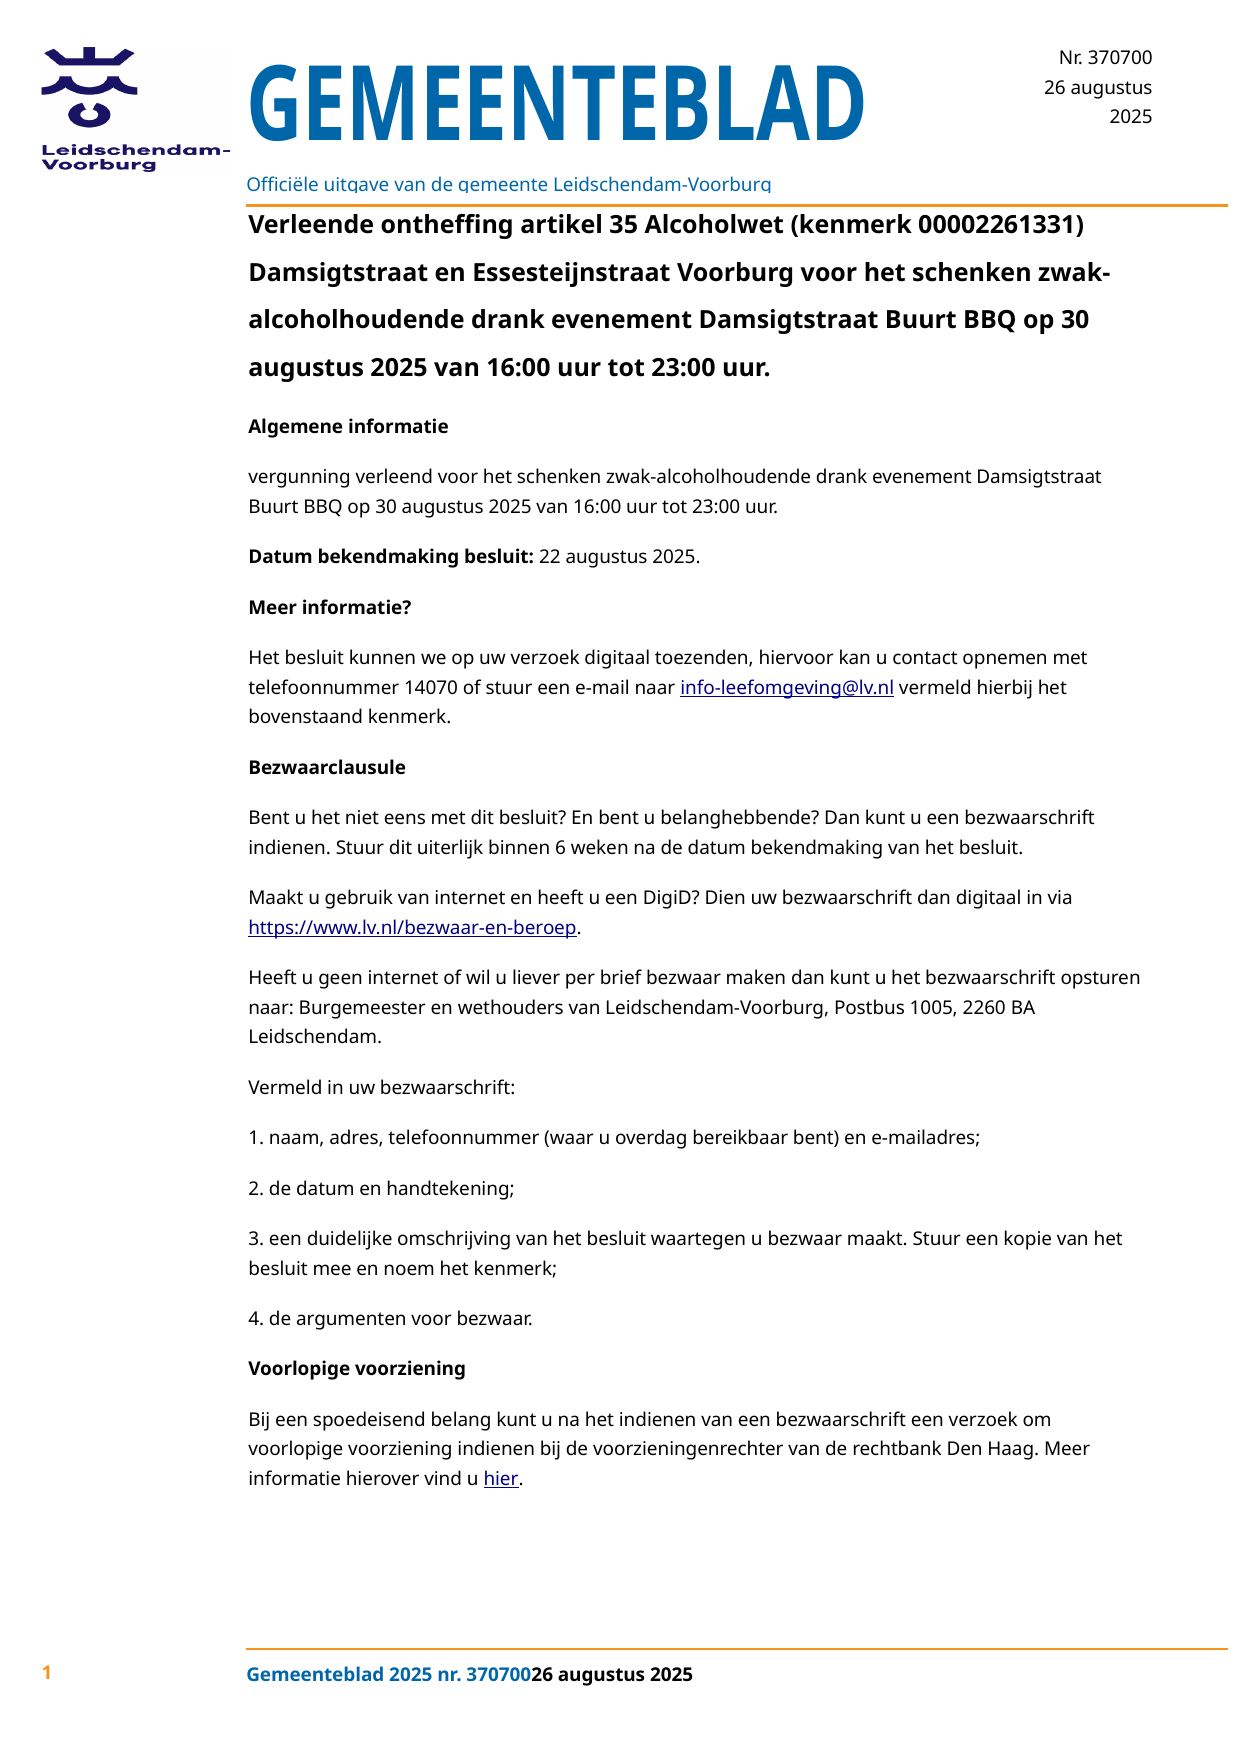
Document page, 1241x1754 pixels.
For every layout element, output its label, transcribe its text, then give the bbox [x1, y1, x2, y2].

text Het besluit kunnen we op uw verzoek digitaal toezenden, hiervoor kan u contact opnemen met telefoonnummer 14070 of stuur een e-mail naar info-leefomgeving@lv.nl vermeld hierbij het bovenstaand kenmerk. [248, 644, 1152, 729]
text Maakt u gebruik van internet en heeft u een DigiD? Dien uw bezwaarschrift dan digitaal in via https://www.lv.nl/bezwaar-en-beroep. [248, 884, 1152, 940]
text Voorlopige voorziening [248, 1356, 1152, 1381]
text 1. naam, adres, telefoonnummer (waar u overdag bereikbaar bent) en e-mailadres; [248, 1124, 1152, 1150]
text Meer informatie? [248, 594, 1152, 620]
text 3. een duidelijke omschrijving van het besluit waartegen u bezwaar maakt. Stuur een kopie van het besluit mee en noem het kenmerk; [248, 1225, 1152, 1281]
text Bezwaarclausule [248, 754, 1152, 780]
text Vermeld in uw bezwaarschrift: [248, 1074, 1152, 1100]
text Verleende ontheffing artikel 35 Alcoholwet (kenmerk 00002261331) Damsigtstraat en Essesteijnstraat Voorburg voor het schenken zwak-alcoholhoudende drank evenement Damsigtstraat Buurt BBQ op 30 augustus 2025 van 16:00 uur tot 23:00 uur. [248, 207, 1152, 384]
text Datum bekendmaking besluit: 22 augustus 2025. [248, 543, 1152, 569]
text Algemene informatie [248, 413, 1152, 439]
picture [41, 47, 231, 172]
text 2. de datum en handtekening; [248, 1175, 1152, 1201]
text Bij een spoedeisend belang kunt u na het indienen van een bezwaarschrift een verzoek om voorlopige voorziening indienen bij de voorzieningenrechter van de rechtbank Den Haag. Meer informatie hierover vind u hier. [248, 1406, 1152, 1491]
text Bent u het niet eens met dit besluit? En bent u belanghebbende? Dan kunt u een bezwaarschrift indienen. Stuur dit uiterlijk binnen 6 weken na de datum bekendmaking van het besluit. [248, 804, 1152, 860]
text 4. de argumenten voor bezwaar. [248, 1305, 1152, 1331]
text Heeft u geen internet of wil u liever per brief bezwaar maken dan kunt u het bezwaarschrift opsturen naar: Burgemeester en wethouders van Leidschendam-Voorburg, Postbus 1005, 2260 BA Leidschendam. [248, 964, 1152, 1049]
text vergunning verleend voor het schenken zwak-alcoholhoudende drank evenement Damsigtstraat Buurt BBQ op 30 augustus 2025 van 16:00 uur tot 23:00 uur. [248, 463, 1152, 519]
